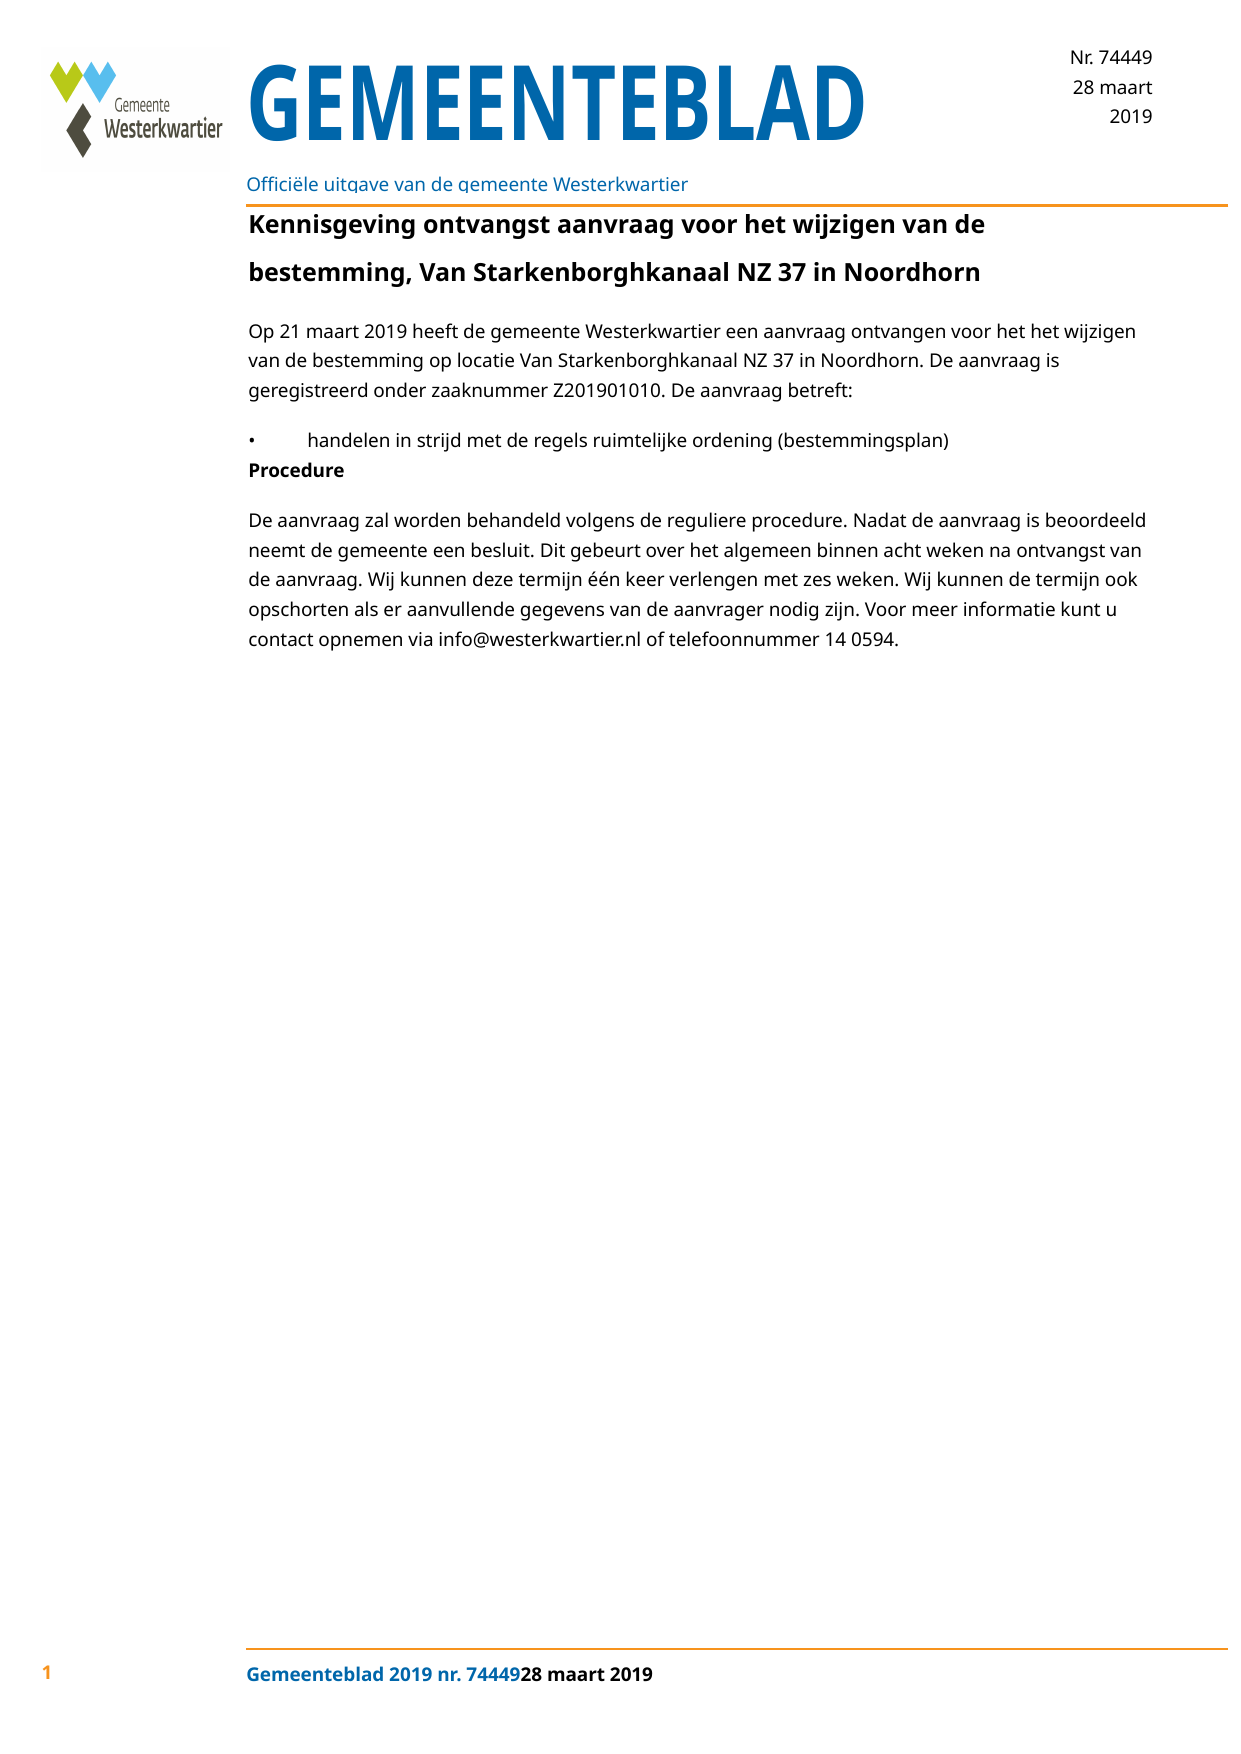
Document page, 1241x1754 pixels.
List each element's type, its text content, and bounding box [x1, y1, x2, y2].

picture [41, 47, 231, 172]
list handelen in strijd met de regels ruimtelijke ordening (bestemmingsplan) [248, 427, 1152, 453]
text Kennisgeving ontvangst aanvraag voor het wijzigen van de bestemming, Van Starkenborghkanaal NZ 37 in Noordhorn [248, 207, 1152, 288]
text De aanvraag zal worden behandeld volgens de reguliere procedure. Nadat de aanvraag is beoordeeld neemt de gemeente een besluit. Dit gebeurt over het algemeen binnen acht weken na ontvangst van de aanvraag. Wij kunnen deze termijn één keer verlengen met zes weken. Wij kunnen de termijn ook opschorten als er aanvullende gegevens van de aanvrager nodig zijn. Voor meer informatie kunt u contact opnemen via info@westerkwartier.nl of telefoonnummer 14 0594. [248, 507, 1152, 652]
text Op 21 maart 2019 heeft de gemeente Westerkwartier een aanvraag ontvangen voor het het wijzigen van de bestemming op locatie Van Starkenborghkanaal NZ 37 in Noordhorn. De aanvraag is geregistreerd onder zaaknummer Z201901010. De aanvraag betreft: [248, 318, 1152, 403]
text Procedure [248, 457, 1152, 483]
